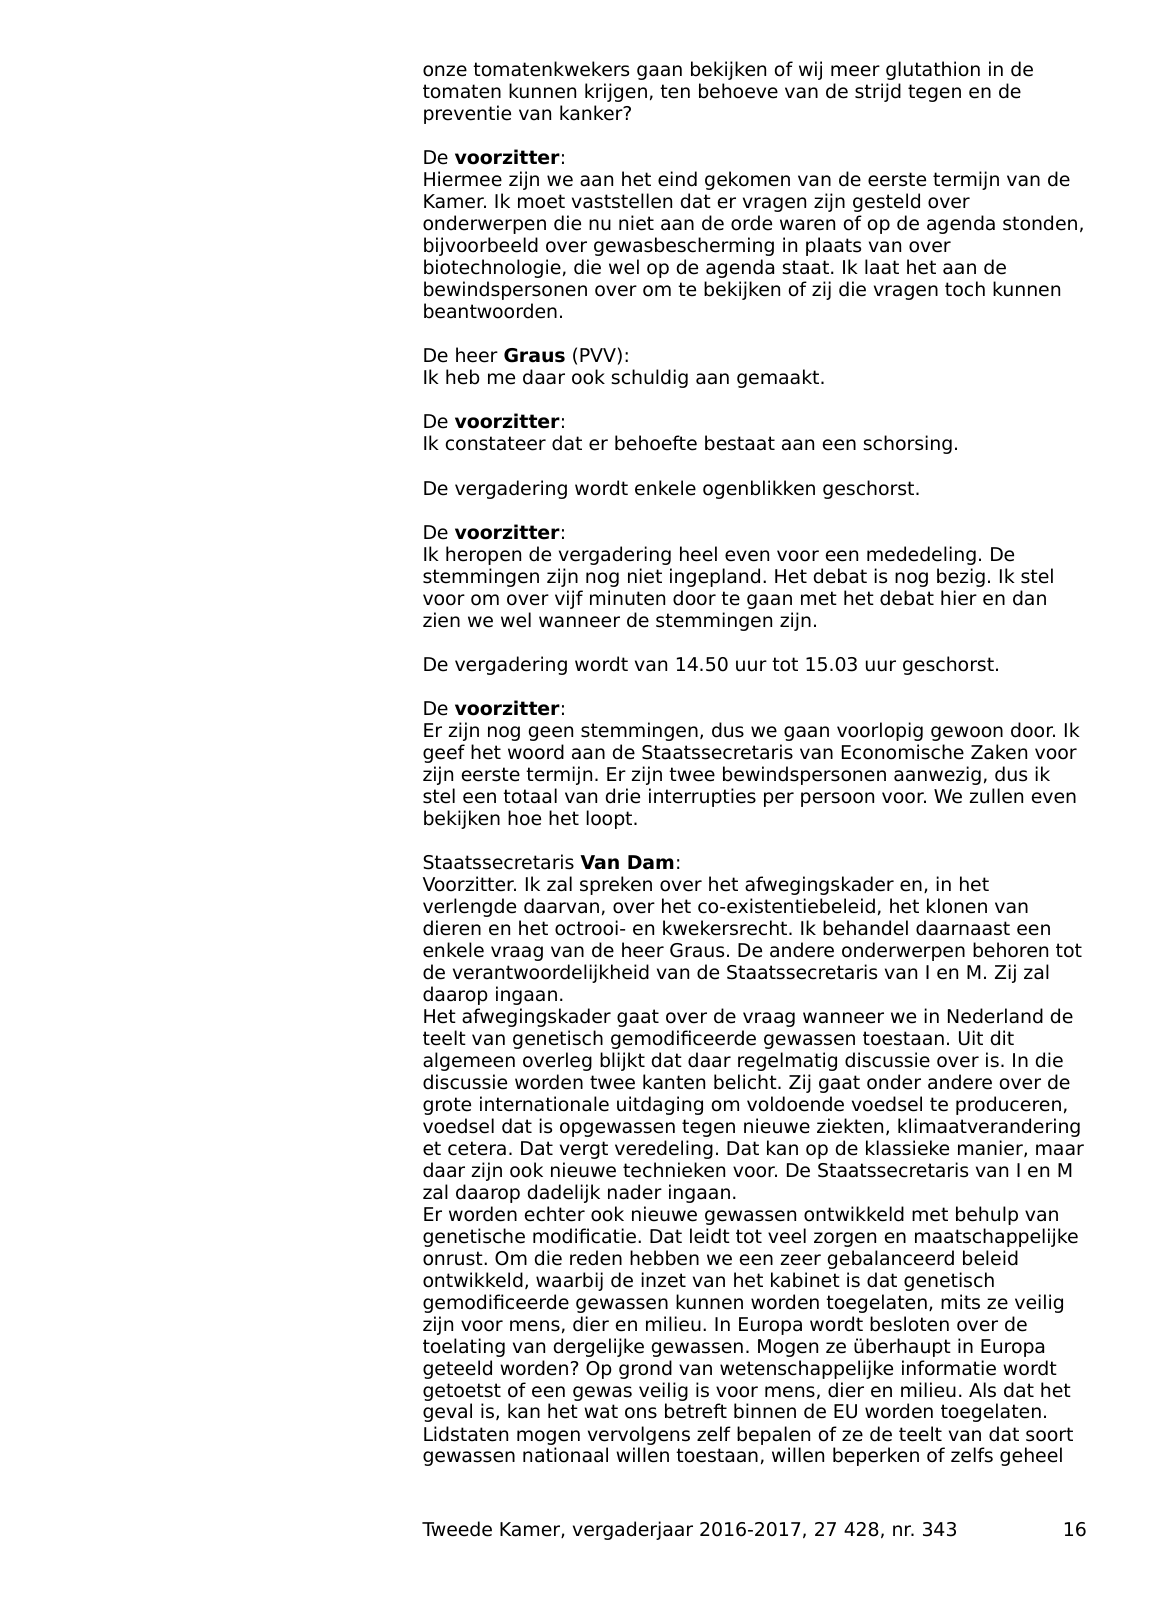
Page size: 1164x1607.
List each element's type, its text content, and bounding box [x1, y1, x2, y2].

text De voorzitter: [422, 411, 1087, 433]
text Hiermee zijn we aan het eind gekomen van de eerste termijn van de Kamer. Ik moet vaststellen dat er vragen zijn gesteld over onderwerpen die nu niet aan de orde waren of op de agenda stonden, bijvoorbeeld over gewasbescherming in plaats van over biotechnologie, die wel op de agenda staat. Ik laat het aan de bewindspersonen over om te bekijken of zij die vragen toch kunnen beantwoorden. [422, 169, 1087, 323]
text De voorzitter: [422, 522, 1087, 544]
text De vergadering wordt van 14.50 uur tot 15.03 uur geschorst. [422, 654, 1087, 676]
text Er worden echter ook nieuwe gewassen ontwikkeld met behulp van genetische modificatie. Dat leidt tot veel zorgen en maatschappelijke onrust. Om die reden hebben we een zeer gebalanceerd beleid ontwikkeld, waarbij de inzet van het kabinet is dat genetisch gemodificeerde gewassen kunnen worden toegelaten, mits ze veilig zijn voor mens, dier en milieu. In Europa wordt besloten over de toelating van dergelijke gewassen. Mogen ze überhaupt in Europa geteeld worden? Op grond van wetenschappelijke informatie wordt getoetst of een gewas veilig is voor mens, dier en milieu. Als dat het geval is, kan het wat ons betreft binnen de EU worden toegelaten. Lidstaten mogen vervolgens zelf bepalen of ze de teelt van dat soort gewassen nationaal willen toestaan, willen beperken of zelfs geheel [422, 1204, 1087, 1467]
text De voorzitter: [422, 147, 1087, 169]
text Ik heropen de vergadering heel even voor een mededeling. De stemmingen zijn nog niet ingepland. Het debat is nog bezig. Ik stel voor om over vijf minuten door te gaan met het debat hier en dan zien we wel wanneer de stemmingen zijn. [422, 544, 1087, 632]
text Er zijn nog geen stemmingen, dus we gaan voorlopig gewoon door. Ik geef het woord aan de Staatssecretaris van Economische Zaken voor zijn eerste termijn. Er zijn twee bewindspersonen aanwezig, dus ik stel een totaal van drie interrupties per persoon voor. We zullen even bekijken hoe het loopt. [422, 720, 1087, 830]
text De voorzitter: [422, 698, 1087, 720]
text Staatssecretaris Van Dam: [422, 852, 1087, 874]
text onze tomatenkwekers gaan bekijken of wij meer glutathion in de tomaten kunnen krijgen, ten behoeve van de strijd tegen en de preventie van kanker? [422, 59, 1087, 125]
text Ik constateer dat er behoefte bestaat aan een schorsing. [422, 433, 1087, 455]
text De heer Graus (PVV): [422, 345, 1087, 367]
text Het afwegingskader gaat over de vraag wanneer we in Nederland de teelt van genetisch gemodificeerde gewassen toestaan. Uit dit algemeen overleg blijkt dat daar regelmatig discussie over is. In die discussie worden twee kanten belicht. Zij gaat onder andere over de grote internationale uitdaging om voldoende voedsel te produceren, voedsel dat is opgewassen tegen nieuwe ziekten, klimaatverandering et cetera. Dat vergt veredeling. Dat kan op de klassieke manier, maar daar zijn ook nieuwe technieken voor. De Staatssecretaris van I en M zal daarop dadelijk nader ingaan. [422, 1006, 1087, 1204]
text Ik heb me daar ook schuldig aan gemaakt. [422, 367, 1087, 389]
text Voorzitter. Ik zal spreken over het afwegingskader en, in het verlengde daarvan, over het co-existentiebeleid, het klonen van dieren en het octrooi- en kwekersrecht. Ik behandel daarnaast een enkele vraag van de heer Graus. De andere onderwerpen behoren tot de verantwoordelijkheid van de Staatssecretaris van I en M. Zij zal daarop ingaan. [422, 874, 1087, 1006]
text De vergadering wordt enkele ogenblikken geschorst. [422, 477, 1087, 499]
